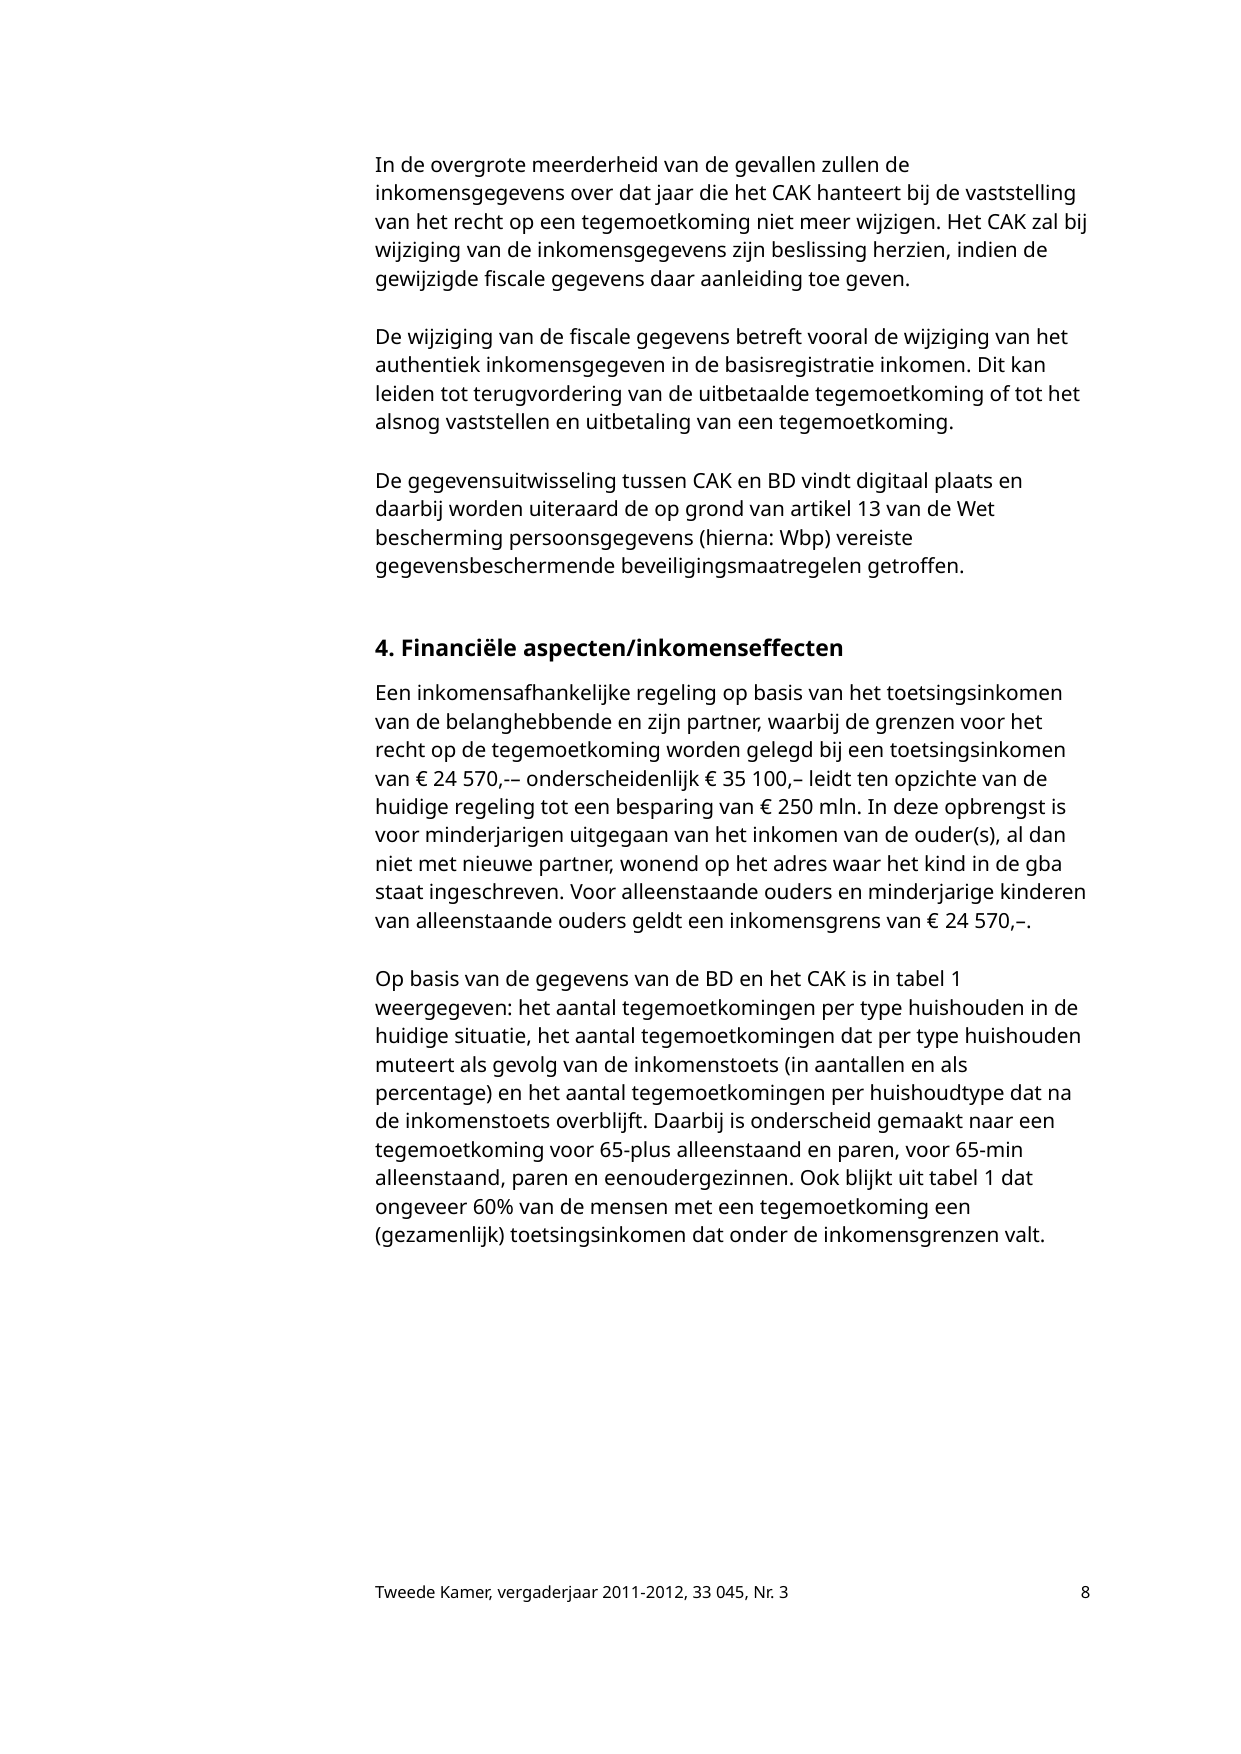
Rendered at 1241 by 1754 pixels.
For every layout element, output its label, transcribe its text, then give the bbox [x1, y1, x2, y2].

subtitle 4. Financiële aspecten/inkomenseffecten [375, 632, 1090, 663]
text Op basis van de gegevens van de BD en het CAK is in tabel 1 weergegeven: het aantal tegemoetkomingen per type huishouden in de huidige situatie, het aantal tegemoetkomingen dat per type huishouden muteert als gevolg van de inkomenstoets (in aantallen en als percentage) en het aantal tegemoetkomingen per huishoudtype dat na de inkomenstoets overblijft. Daarbij is onderscheid gemaakt naar een tegemoetkoming voor 65-plus alleenstaand en paren, voor 65-min alleenstaand, paren en eenoudergezinnen. Ook blijkt uit tabel 1 dat ongeveer 60% van de mensen met een tegemoetkoming een (gezamenlijk) toetsingsinkomen dat onder de inkomensgrenzen valt. [375, 964, 1090, 1249]
text Een inkomensafhankelijke regeling op basis van het toetsingsinkomen van de belanghebbende en zijn partner, waarbij de grenzen voor het recht op de tegemoetkoming worden gelegd bij een toetsingsinkomen van € 24 570,-– onderscheidenlijk € 35 100,– leidt ten opzichte van de huidige regeling tot een besparing van € 250 mln. In deze opbrengst is voor minderjarigen uitgegaan van het inkomen van de ouder(s), al dan niet met nieuwe partner, wonend op het adres waar het kind in de gba staat ingeschreven. Voor alleenstaande ouders en minderjarige kinderen van alleenstaande ouders geldt een inkomensgrens van € 24 570,–. [375, 678, 1090, 934]
text De gegevensuitwisseling tussen CAK en BD vindt digitaal plaats en daarbij worden uiteraard de op grond van artikel 13 van de Wet bescherming persoonsgegevens (hierna: Wbp) vereiste gegevensbeschermende beveiligingsmaatregelen getroffen. [375, 466, 1090, 580]
text De wijziging van de fiscale gegevens betreft vooral de wijziging van het authentiek inkomensgegeven in de basisregistratie inkomen. Dit kan leiden tot terugvordering van de uitbetaalde tegemoetkoming of tot het alsnog vaststellen en uitbetaling van een tegemoetkoming. [375, 322, 1090, 436]
text In de overgrote meerderheid van de gevallen zullen de inkomensgegevens over dat jaar die het CAK hanteert bij de vaststelling van het recht op een tegemoetkoming niet meer wijzigen. Het CAK zal bij wijziging van de inkomensgegevens zijn beslissing herzien, indien de gewijzigde fiscale gegevens daar aanleiding toe geven. [375, 150, 1090, 292]
